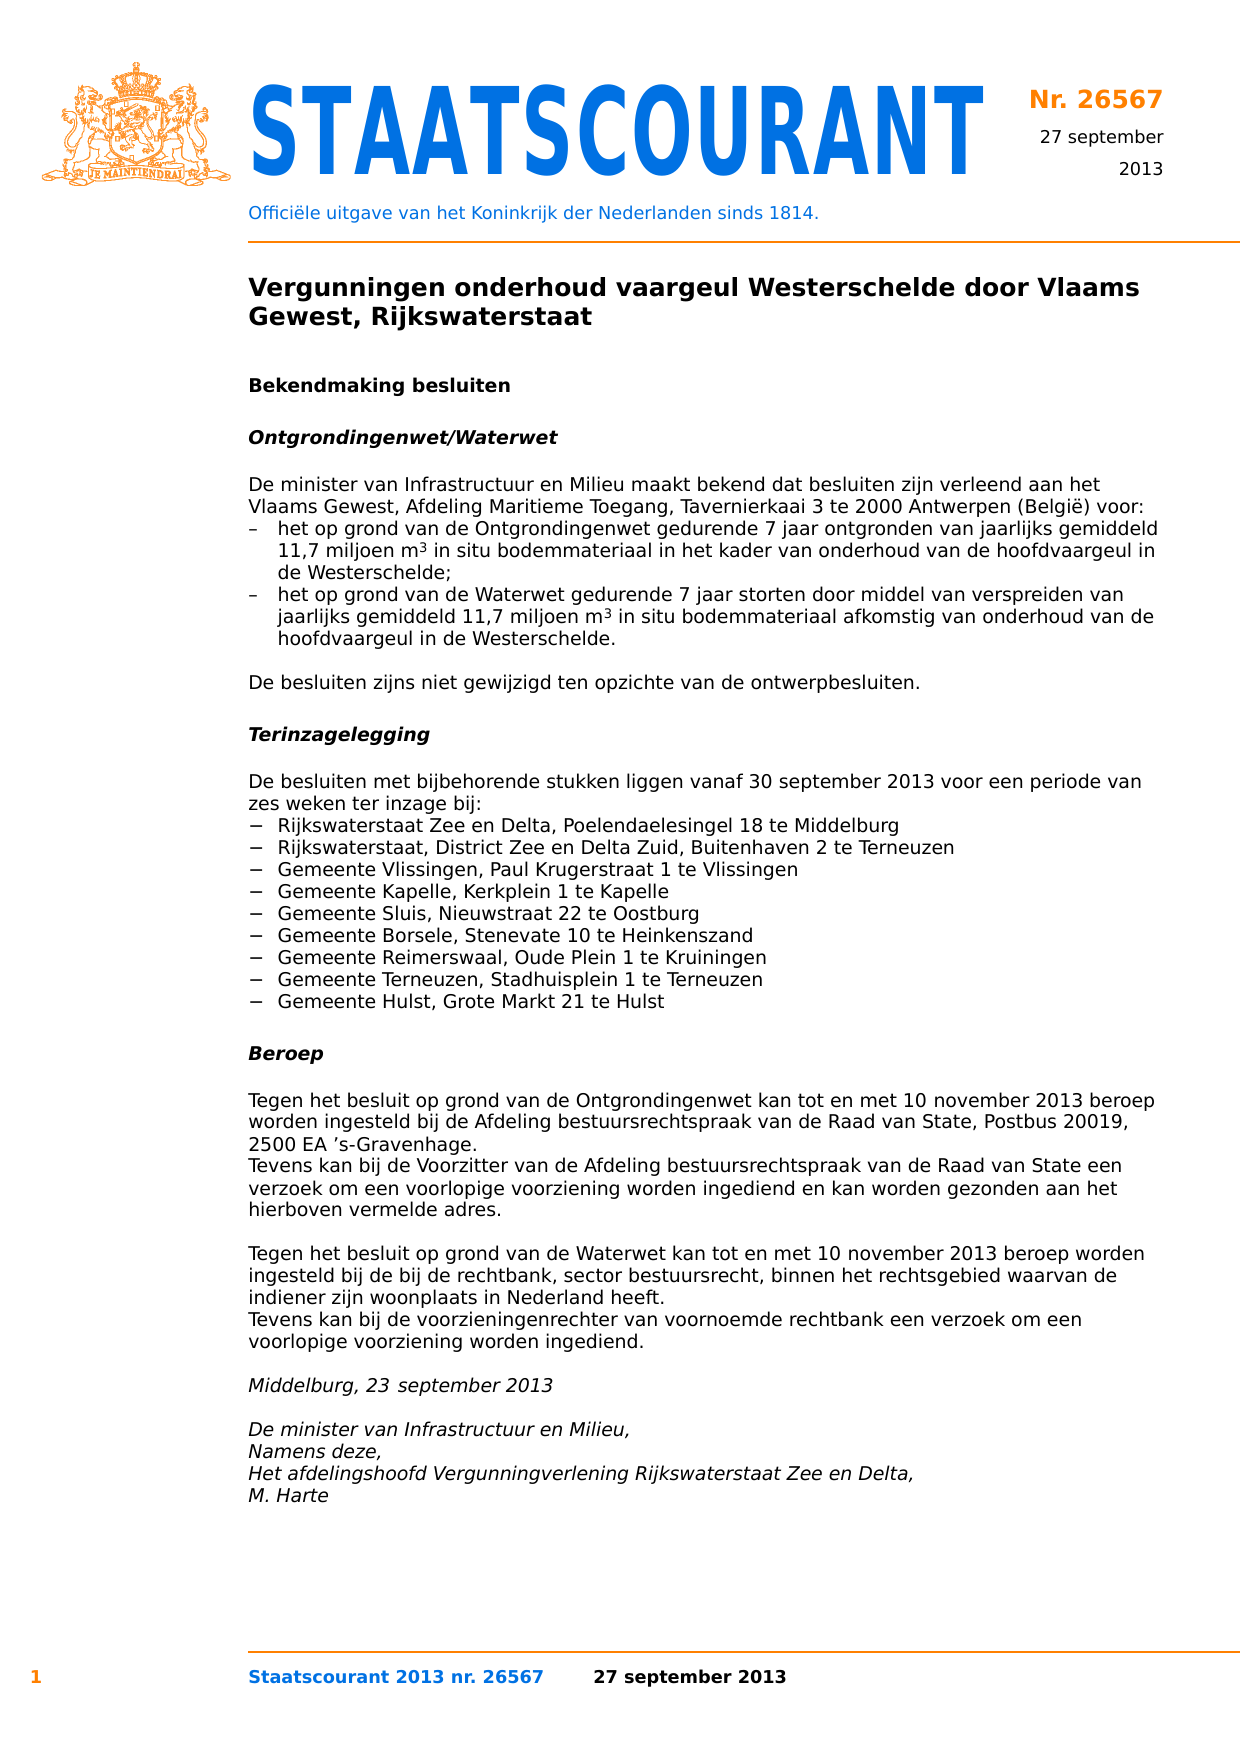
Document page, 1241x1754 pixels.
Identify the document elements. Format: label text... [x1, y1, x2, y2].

text De minister van Infrastructuur en Milieu, Namens deze, Het afdelingshoofd Vergunningverlening Rijkswaterstaat Zee en Delta, M. Harte [248, 1419, 1163, 1507]
subtitle Terinzagelegging [248, 724, 1163, 746]
text De minister van Infrastructuur en Milieu maakt bekend dat besluiten zijn verleend aan het Vlaams Gewest, Afdeling Maritieme Toegang, Tavernierkaai 3 te 2000 Antwerpen (België) voor: [248, 474, 1163, 518]
text − Gemeente Vlissingen, Paul Krugerstraat 1 te Vlissingen [248, 859, 1163, 881]
text − Gemeente Borsele, Stenevate 10 te Heinkenszand [248, 924, 1163, 947]
table_cell 2013 [998, 153, 1240, 203]
subtitle Bekendmaking besluiten [248, 375, 1163, 397]
subtitle Vergunningen onderhoud vaargeul Westerschelde door Vlaams Gewest, Rijkswaterstaat [248, 273, 1163, 331]
text De besluiten zijns niet gewijzigd ten opzichte van de ontwerpbesluiten. [248, 672, 1163, 694]
subtitle Beroep [248, 1042, 1163, 1064]
text Tegen het besluit op grond van de Ontgrondingenwet kan tot en met 10 november 2013 beroep worden ingesteld bij de Afdeling bestuursrechtspraak van de Raad van State, Postbus 20019, 2500 EA ’s-Gravenhage. [248, 1089, 1163, 1155]
text De besluiten met bijbehorende stukken liggen vanaf 30 september 2013 voor een periode van zes weken ter inzage bij: [248, 771, 1163, 815]
table_header Nr. 26567 [998, 62, 1240, 121]
text − Rijkswaterstaat, District Zee en Delta Zuid, Buitenhaven 2 te Terneuzen [248, 837, 1163, 859]
subtitle Ontgrondingenwet/Waterwet [248, 427, 1163, 449]
text Tevens kan bij de Voorzitter van de Afdeling bestuursrechtspraak van de Raad van State een verzoek om een voorlopige voorziening worden ingediend en kan worden gezonden aan het hierboven vermelde adres. [248, 1155, 1163, 1221]
text − Gemeente Reimerswaal, Oude Plein 1 te Kruiningen [248, 947, 1163, 968]
table_header STAATSCOURANT [248, 62, 998, 203]
text − Rijkswaterstaat Zee en Delta, Poelendaelesingel 18 te Middelburg [248, 815, 1163, 837]
table_cell Officiële uitgave van het Koninkrijk der Nederlanden sinds 1814. [248, 203, 1240, 241]
text Middelburg, 23 september 2013 [248, 1375, 1163, 1397]
text – het op grond van de Ontgrondingenwet gedurende 7 jaar ontgronden van jaarlijks gemiddeld 11,7 miljoen m3 in situ bodemmateriaal in het kader van onderhoud van de hoofdvaargeul in de Westerschelde; [248, 518, 1163, 584]
text – het op grond van de Waterwet gedurende 7 jaar storten door middel van verspreiden van jaarlijks gemiddeld 11,7 miljoen m3 in situ bodemmateriaal afkomstig van onderhoud van de hoofdvaargeul in de Westerschelde. [248, 584, 1163, 650]
text Tevens kan bij de voorzieningenrechter van voornoemde rechtbank een verzoek om een voorlopige voorziening worden ingediend. [248, 1309, 1163, 1353]
table_header [25, 62, 248, 241]
text − Gemeente Hulst, Grote Markt 21 te Hulst [248, 991, 1163, 1012]
table_cell 27 september [998, 121, 1240, 153]
text − Gemeente Sluis, Nieuwstraat 22 te Oostburg [248, 903, 1163, 924]
text Tegen het besluit op grond van de Waterwet kan tot en met 10 november 2013 beroep worden ingesteld bij de bij de rechtbank, sector bestuursrecht, binnen het rechtsgebied waarvan de indiener zijn woonplaats in Nederland heeft. [248, 1243, 1163, 1309]
picture [41, 62, 231, 186]
text − Gemeente Kapelle, Kerkplein 1 te Kapelle [248, 881, 1163, 903]
text − Gemeente Terneuzen, Stadhuisplein 1 te Terneuzen [248, 968, 1163, 991]
